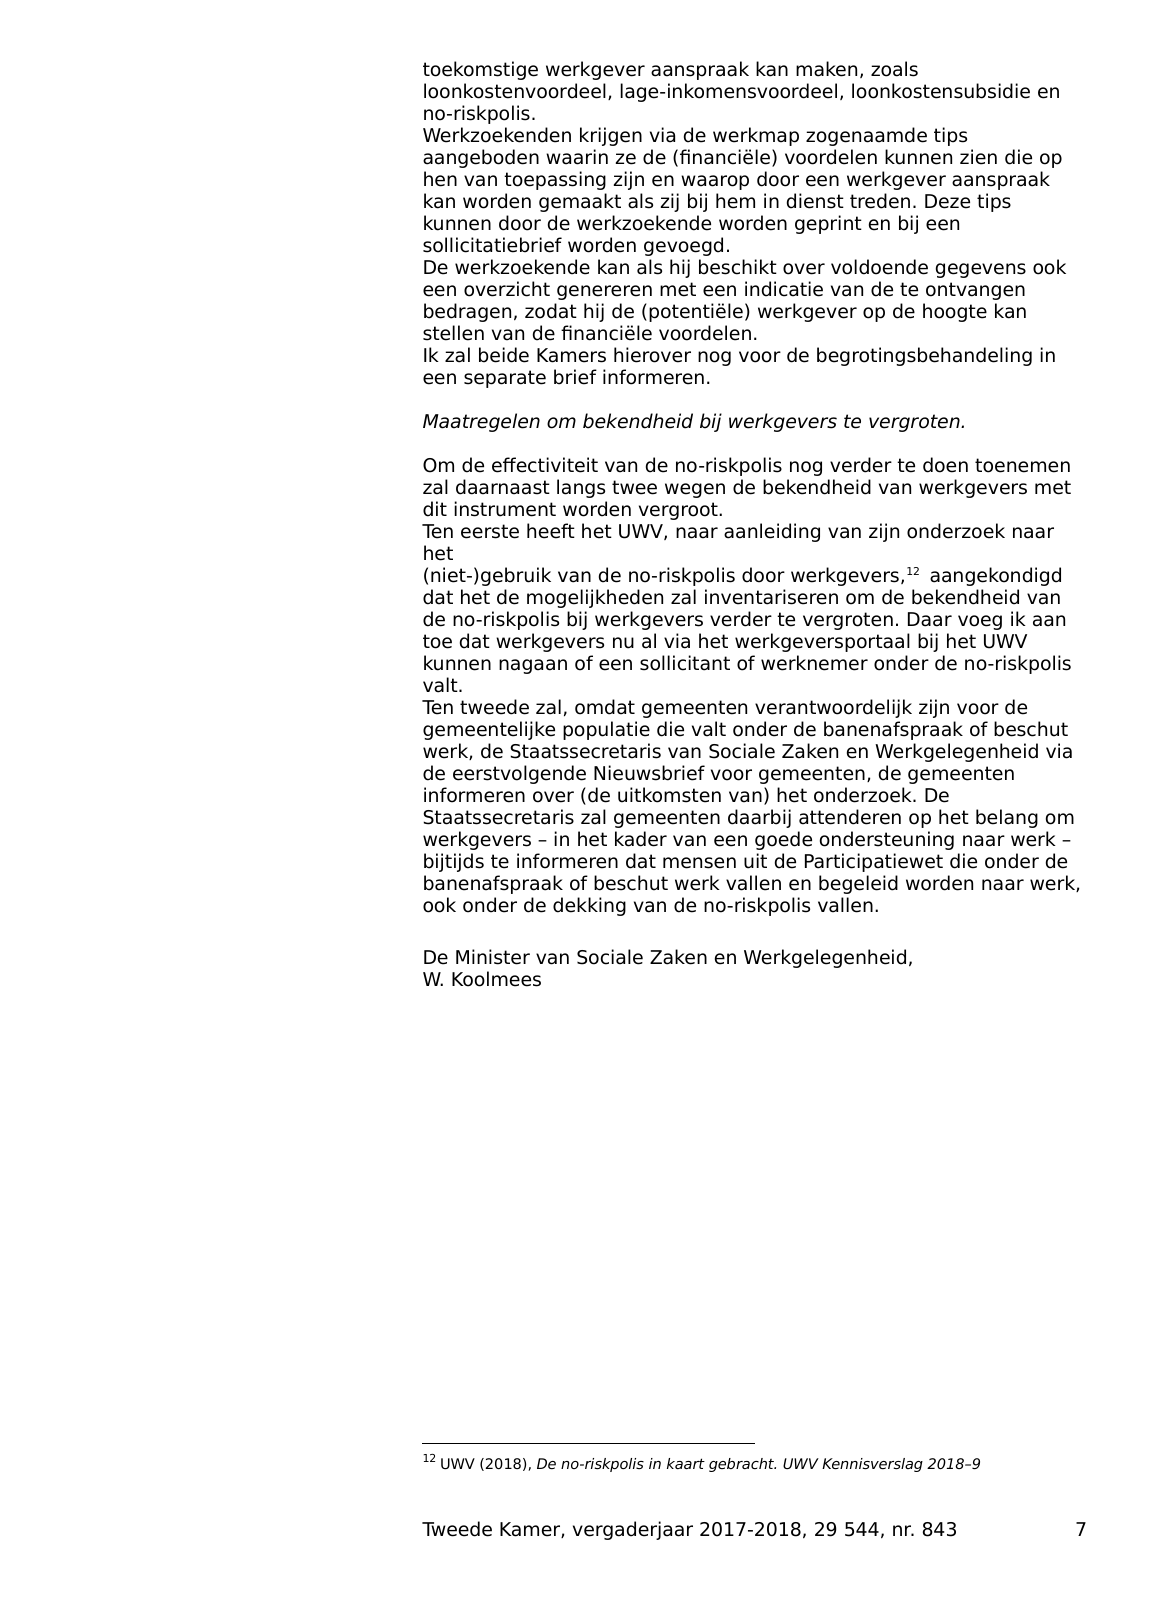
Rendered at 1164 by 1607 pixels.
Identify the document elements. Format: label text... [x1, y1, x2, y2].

text (niet-)gebruik van de no-riskpolis door werkgevers, aangekondigd dat het de mogelijkheden zal inventariseren om de bekendheid van de no-riskpolis bij werkgevers verder te vergroten. Daar voeg ik aan toe dat werkgevers nu al via het werkgeversportaal bij het UWV kunnen nagaan of een sollicitant of werknemer onder de no-riskpolis valt. [422, 565, 1087, 697]
text De Minister van Sociale Zaken en Werkgelegenheid, W. Koolmees [422, 947, 1087, 991]
text Ten eerste heeft het UWV, naar aanleiding van zijn onderzoek naar het [422, 521, 1087, 565]
text Werkzoekenden krijgen via de werkmap zogenaamde tips aangeboden waarin ze de (financiële) voordelen kunnen zien die op hen van toepassing zijn en waarop door een werkgever aanspraak kan worden gemaakt als zij bij hem in dienst treden. Deze tips kunnen door de werkzoekende worden geprint en bij een sollicitatiebrief worden gevoegd. [422, 125, 1087, 257]
subtitle Maatregelen om bekendheid bij werkgevers te vergroten. [422, 411, 1087, 433]
text toekomstige werkgever aanspraak kan maken, zoals loonkostenvoordeel, lage-inkomensvoordeel, loonkostensubsidie en no-riskpolis. [422, 59, 1087, 125]
text De werkzoekende kan als hij beschikt over voldoende gegevens ook een overzicht genereren met een indicatie van de te ontvangen bedragen, zodat hij de (potentiële) werkgever op de hoogte kan stellen van de financiële voordelen. [422, 257, 1087, 345]
text Ten tweede zal, omdat gemeenten verantwoordelijk zijn voor de gemeentelijke populatie die valt onder de banenafspraak of beschut werk, de Staatssecretaris van Sociale Zaken en Werkgelegenheid via de eerstvolgende Nieuwsbrief voor gemeenten, de gemeenten informeren over (de uitkomsten van) het onderzoek. De Staatssecretaris zal gemeenten daarbij attenderen op het belang om werkgevers – in het kader van een goede ondersteuning naar werk – bijtijds te informeren dat mensen uit de Participatiewet die onder de banenafspraak of beschut werk vallen en begeleid worden naar werk, ook onder de dekking van de no-riskpolis vallen. [422, 697, 1087, 917]
text UWV (2018), De no-riskpolis in kaart gebracht. UWV Kennisverslag 2018–9 [422, 1452, 1087, 1474]
text Om de effectiviteit van de no-riskpolis nog verder te doen toenemen zal daarnaast langs twee wegen de bekendheid van werkgevers met dit instrument worden vergroot. [422, 455, 1087, 521]
text Ik zal beide Kamers hierover nog voor de begrotingsbehandeling in een separate brief informeren. [422, 345, 1087, 389]
